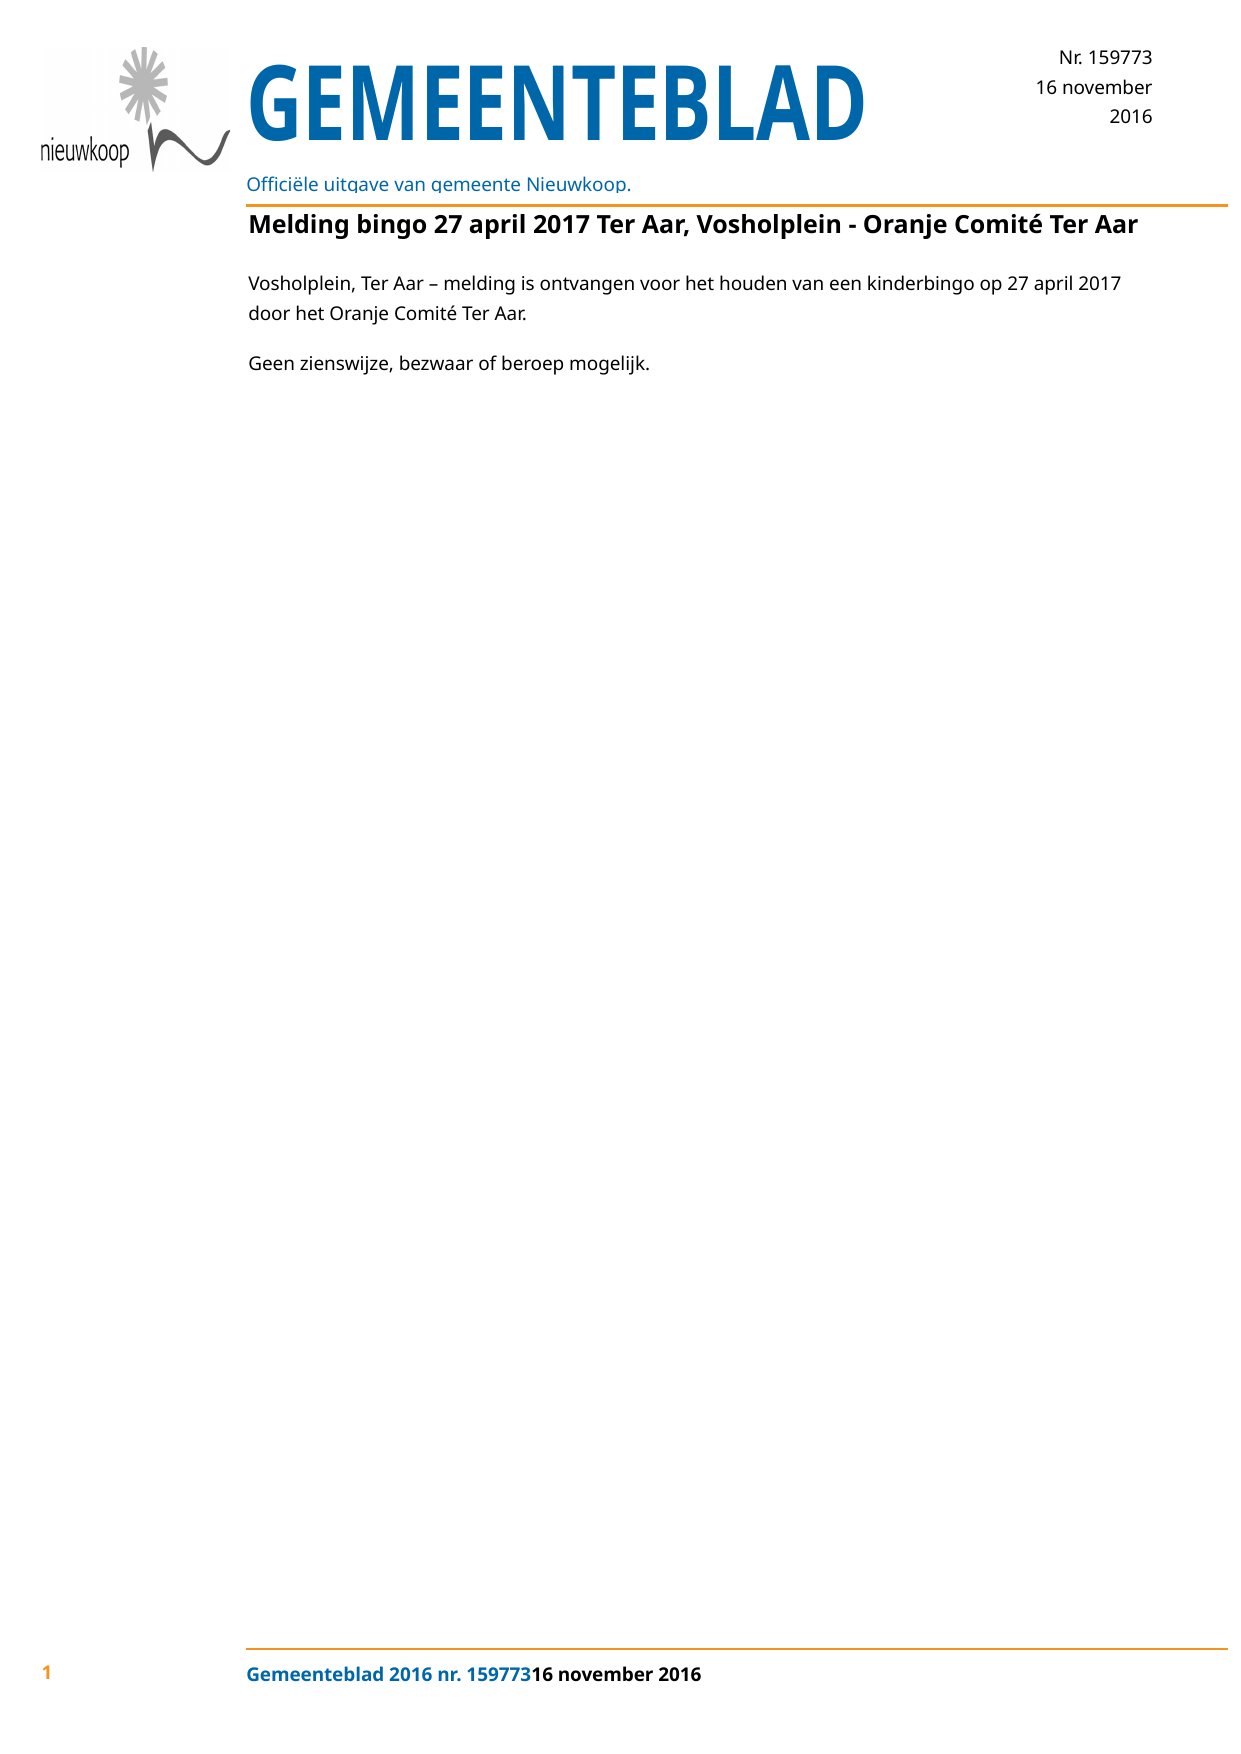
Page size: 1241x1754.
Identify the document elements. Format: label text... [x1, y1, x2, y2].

picture [41, 47, 231, 172]
text Vosholplein, Ter Aar – melding is ontvangen voor het houden van een kinderbingo op 27 april 2017 door het Oranje Comité Ter Aar. [248, 270, 1152, 326]
text Geen zienswijze, bezwaar of beroep mogelijk. [248, 350, 1152, 376]
text Melding bingo 27 april 2017 Ter Aar, Vosholplein - Oranje Comité Ter Aar [248, 207, 1152, 241]
